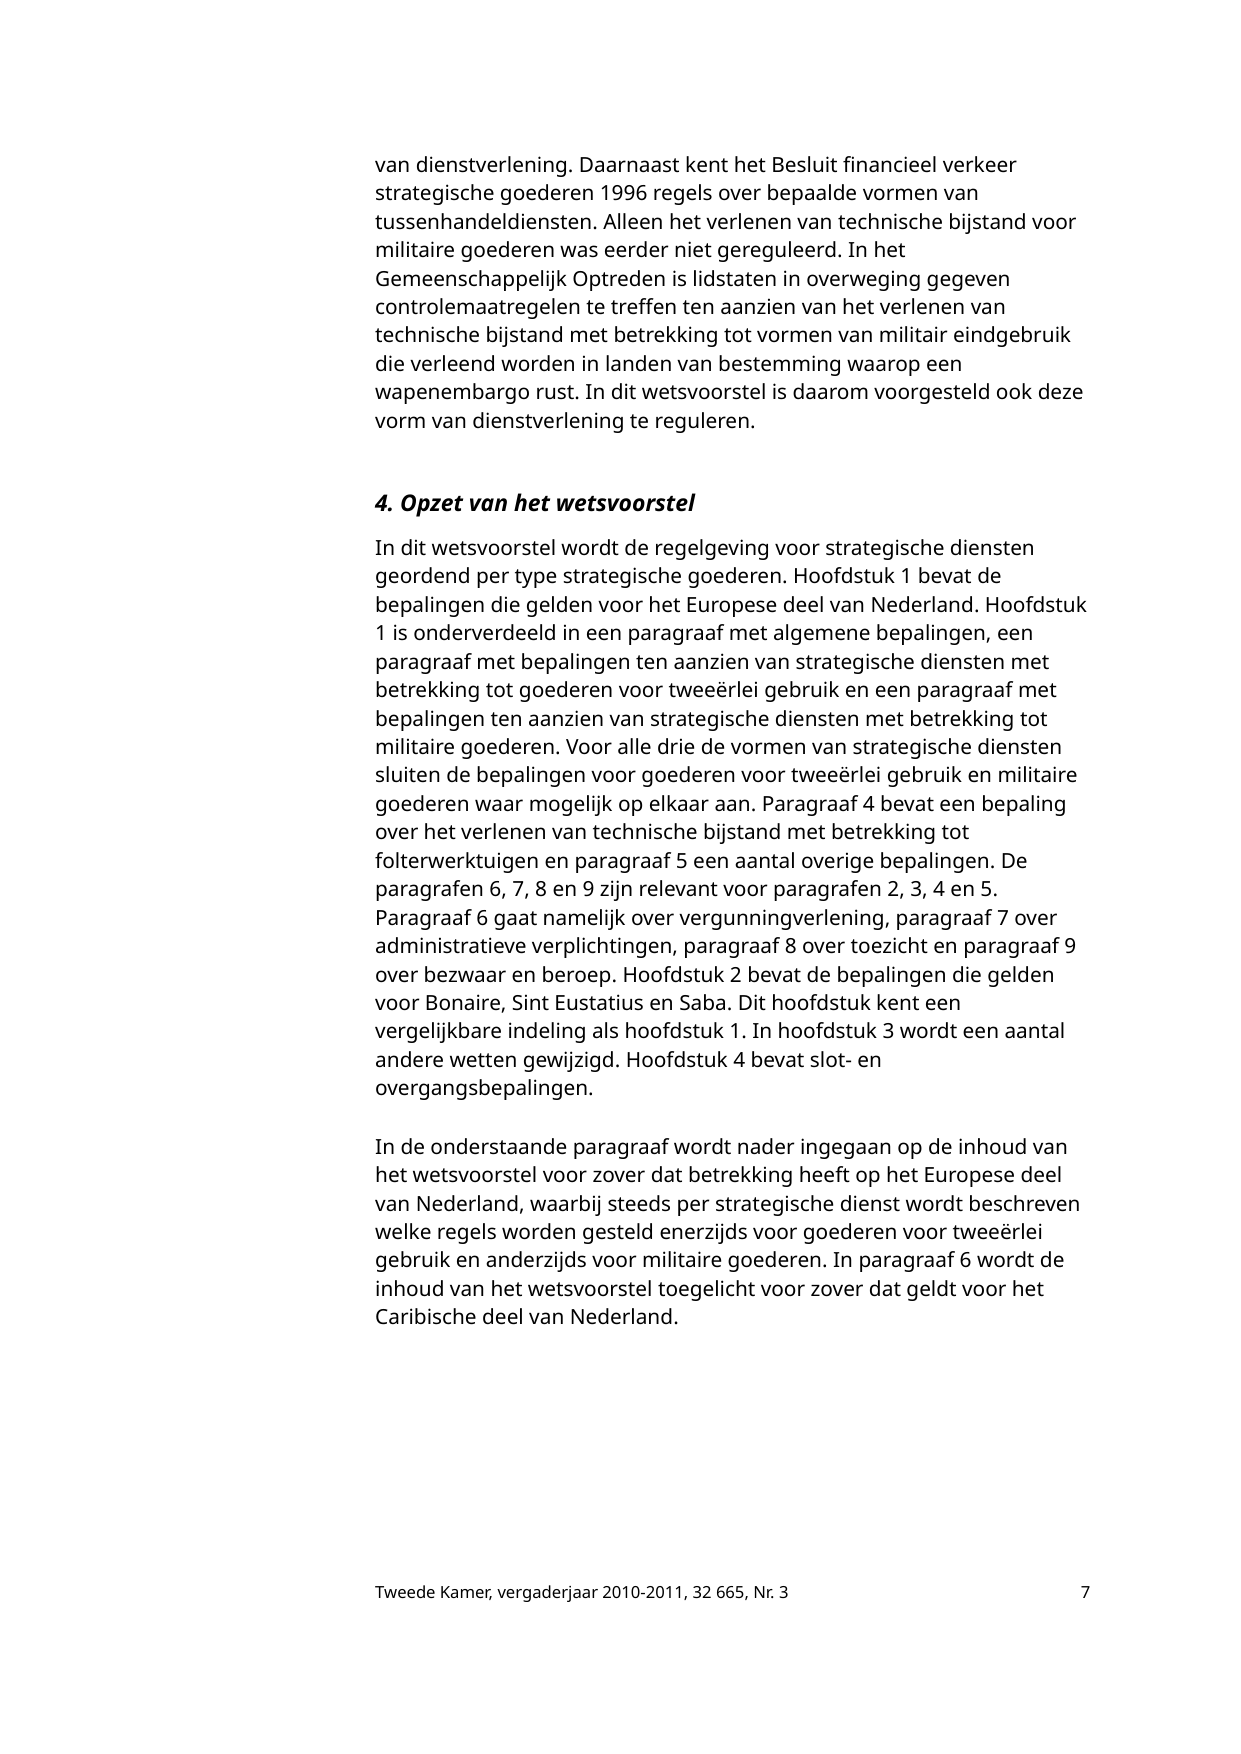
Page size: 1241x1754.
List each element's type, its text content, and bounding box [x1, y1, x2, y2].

subtitle 4. Opzet van het wetsvoorstel [375, 487, 1090, 518]
text In dit wetsvoorstel wordt de regelgeving voor strategische diensten geordend per type strategische goederen. Hoofdstuk 1 bevat de bepalingen die gelden voor het Europese deel van Nederland. Hoofdstuk 1 is onderverdeeld in een paragraaf met algemene bepalingen, een paragraaf met bepalingen ten aanzien van strategische diensten met betrekking tot goederen voor tweeërlei gebruik en een paragraaf met bepalingen ten aanzien van strategische diensten met betrekking tot militaire goederen. Voor alle drie de vormen van strategische diensten sluiten de bepalingen voor goederen voor tweeërlei gebruik en militaire goederen waar mogelijk op elkaar aan. Paragraaf 4 bevat een bepaling over het verlenen van technische bijstand met betrekking tot folterwerktuigen en paragraaf 5 een aantal overige bepalingen. De paragrafen 6, 7, 8 en 9 zijn relevant voor paragrafen 2, 3, 4 en 5. Paragraaf 6 gaat namelijk over vergunningverlening, paragraaf 7 over administratieve verplichtingen, paragraaf 8 over toezicht en paragraaf 9 over bezwaar en beroep. Hoofdstuk 2 bevat de bepalingen die gelden voor Bonaire, Sint Eustatius en Saba. Dit hoofdstuk kent een vergelijkbare indeling als hoofdstuk 1. In hoofdstuk 3 wordt een aantal andere wetten gewijzigd. Hoofdstuk 4 bevat slot- en overgangsbepalingen. [375, 533, 1090, 1102]
text van dienstverlening. Daarnaast kent het Besluit financieel verkeer strategische goederen 1996 regels over bepaalde vormen van tussenhandeldiensten. Alleen het verlenen van technische bijstand voor militaire goederen was eerder niet gereguleerd. In het Gemeenschappelijk Optreden is lidstaten in overweging gegeven controlemaatregelen te treffen ten aanzien van het verlenen van technische bijstand met betrekking tot vormen van militair eindgebruik die verleend worden in landen van bestemming waarop een wapenembargo rust. In dit wetsvoorstel is daarom voorgesteld ook deze vorm van dienstverlening te reguleren. [375, 150, 1090, 434]
text In de onderstaande paragraaf wordt nader ingegaan op de inhoud van het wetsvoorstel voor zover dat betrekking heeft op het Europese deel van Nederland, waarbij steeds per strategische dienst wordt beschreven welke regels worden gesteld enerzijds voor goederen voor tweeërlei gebruik en anderzijds voor militaire goederen. In paragraaf 6 wordt de inhoud van het wetsvoorstel toegelicht voor zover dat geldt voor het Caribische deel van Nederland. [375, 1132, 1090, 1331]
